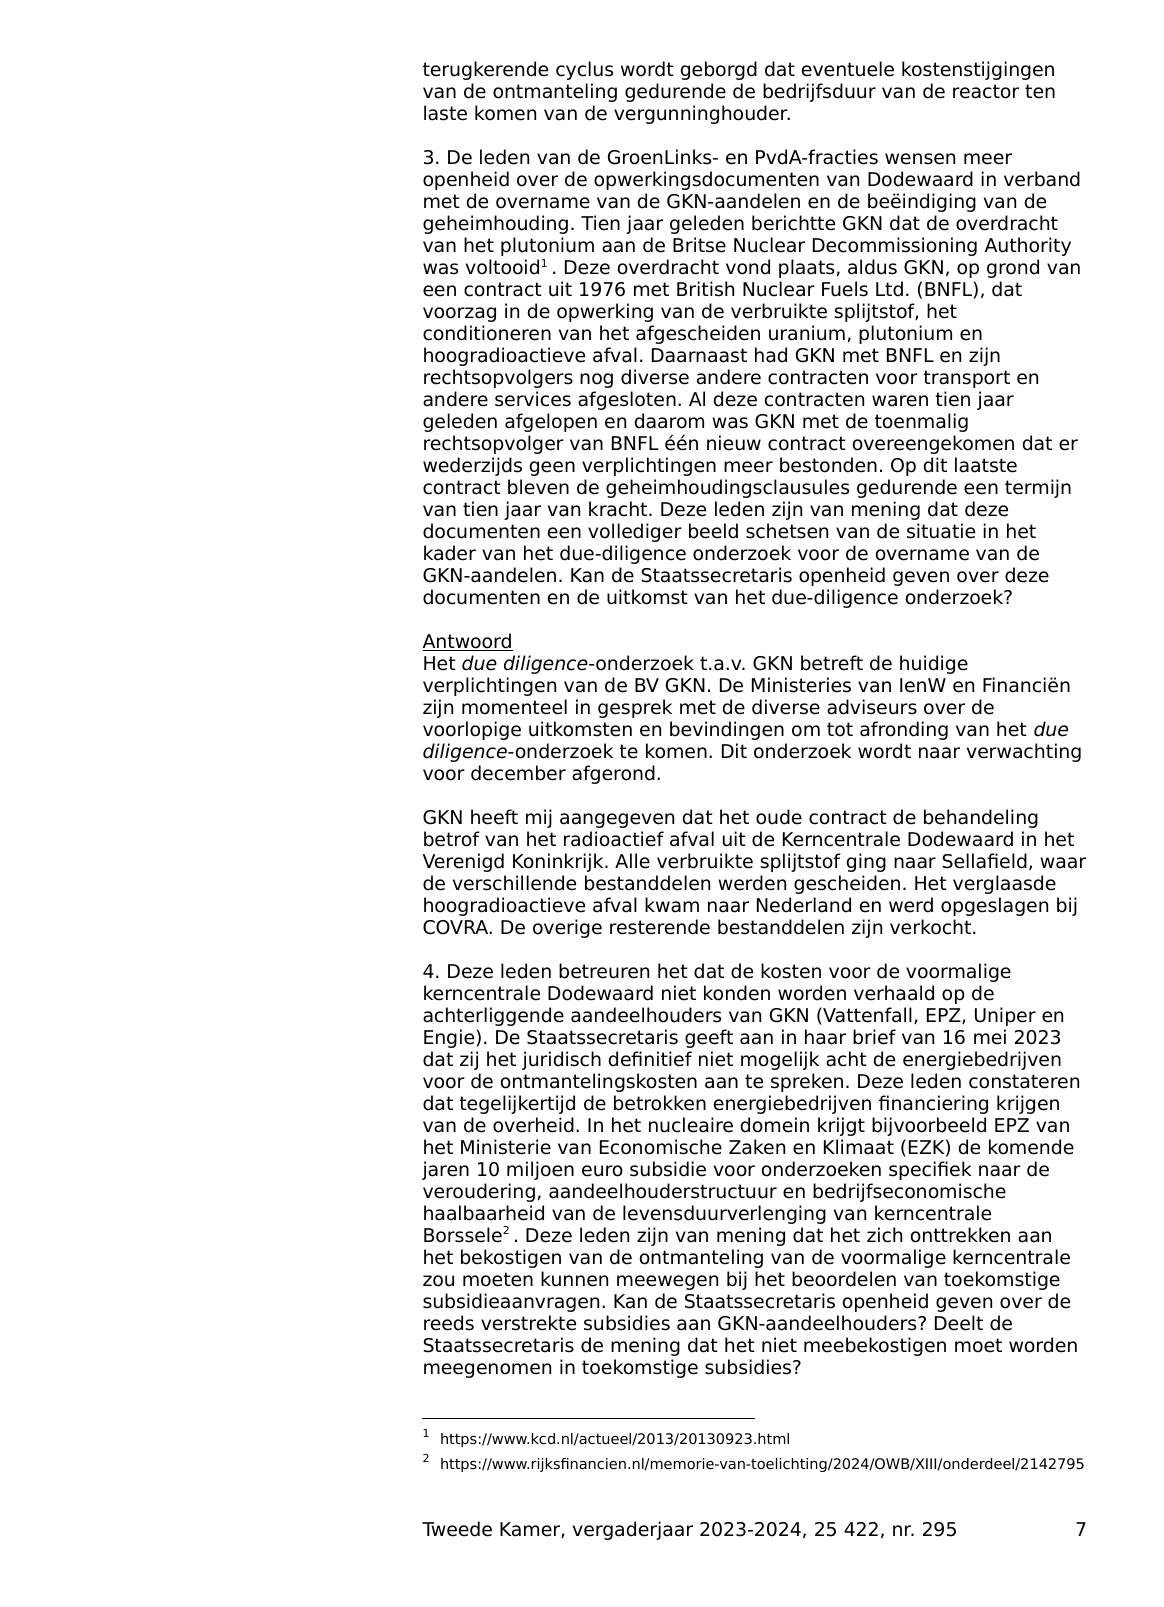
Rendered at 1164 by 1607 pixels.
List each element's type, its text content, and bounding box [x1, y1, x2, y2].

text GKN heeft mij aangegeven dat het oude contract de behandeling betrof van het radioactief afval uit de Kerncentrale Dodewaard in het Verenigd Koninkrijk. Alle verbruikte splijtstof ging naar Sellafield, waar de verschillende bestanddelen werden gescheiden. Het verglaasde hoogradioactieve afval kwam naar Nederland en werd opgeslagen bij COVRA. De overige resterende bestanddelen zijn verkocht. [422, 807, 1087, 939]
text terugkerende cyclus wordt geborgd dat eventuele kostenstijgingen van de ontmanteling gedurende de bedrijfsduur van de reactor ten laste komen van de vergunninghouder. [422, 59, 1087, 125]
text 4. Deze leden betreuren het dat de kosten voor de voormalige kerncentrale Dodewaard niet konden worden verhaald op de achterliggende aandeelhouders van GKN (Vattenfall, EPZ, Uniper en Engie). De Staatssecretaris geeft aan in haar brief van 16 mei 2023 dat zij het juridisch definitief niet mogelijk acht de energiebedrijven voor de ontmantelingskosten aan te spreken. Deze leden constateren dat tegelijkertijd de betrokken energiebedrijven financiering krijgen van de overheid. In het nucleaire domein krijgt bijvoorbeeld EPZ van het Ministerie van Economische Zaken en Klimaat (EZK) de komende jaren 10 miljoen euro subsidie voor onderzoeken specifiek naar de veroudering, aandeelhouderstructuur en bedrijfseconomische haalbaarheid van de levensduurverlenging van kerncentrale Borssele. Deze leden zijn van mening dat het zich onttrekken aan het bekostigen van de ontmanteling van de voormalige kerncentrale zou moeten kunnen meewegen bij het beoordelen van toekomstige subsidieaanvragen. Kan de Staatssecretaris openheid geven over de reeds verstrekte subsidies aan GKN-aandeelhouders? Deelt de Staatssecretaris de mening dat het niet meebekostigen moet worden meegenomen in toekomstige subsidies? [422, 961, 1087, 1379]
text https://www.kcd.nl/actueel/2013/20130923.html [422, 1427, 1087, 1449]
text 3. De leden van de GroenLinks- en PvdA-fracties wensen meer openheid over de opwerkingsdocumenten van Dodewaard in verband met de overname van de GKN-aandelen en de beëindiging van de geheimhouding. Tien jaar geleden berichtte GKN dat de overdracht van het plutonium aan de Britse Nuclear Decommissioning Authority was voltooid. Deze overdracht vond plaats, aldus GKN, op grond van een contract uit 1976 met British Nuclear Fuels Ltd. (BNFL), dat voorzag in de opwerking van de verbruikte splijtstof, het conditioneren van het afgescheiden uranium, plutonium en hoogradioactieve afval. Daarnaast had GKN met BNFL en zijn rechtsopvolgers nog diverse andere contracten voor transport en andere services afgesloten. Al deze contracten waren tien jaar geleden afgelopen en daarom was GKN met de toenmalig rechtsopvolger van BNFL één nieuw contract overeengekomen dat er wederzijds geen verplichtingen meer bestonden. Op dit laatste contract bleven de geheimhoudingsclausules gedurende een termijn van tien jaar van kracht. Deze leden zijn van mening dat deze documenten een vollediger beeld schetsen van de situatie in het kader van het due-diligence onderzoek voor de overname van de GKN-aandelen. Kan de Staatssecretaris openheid geven over deze documenten en de uitkomst van het due-diligence onderzoek? [422, 147, 1087, 609]
text Antwoord [422, 631, 1087, 653]
text Het due diligence-onderzoek t.a.v. GKN betreft de huidige verplichtingen van de BV GKN. De Ministeries van IenW en Financiën zijn momenteel in gesprek met de diverse adviseurs over de voorlopige uitkomsten en bevindingen om tot afronding van het due diligence-onderzoek te komen. Dit onderzoek wordt naar verwachting voor december afgerond. [422, 653, 1087, 785]
text https://www.rijksfinancien.nl/memorie-van-toelichting/2024/OWB/XIII/onderdeel/2142795 [422, 1452, 1087, 1474]
